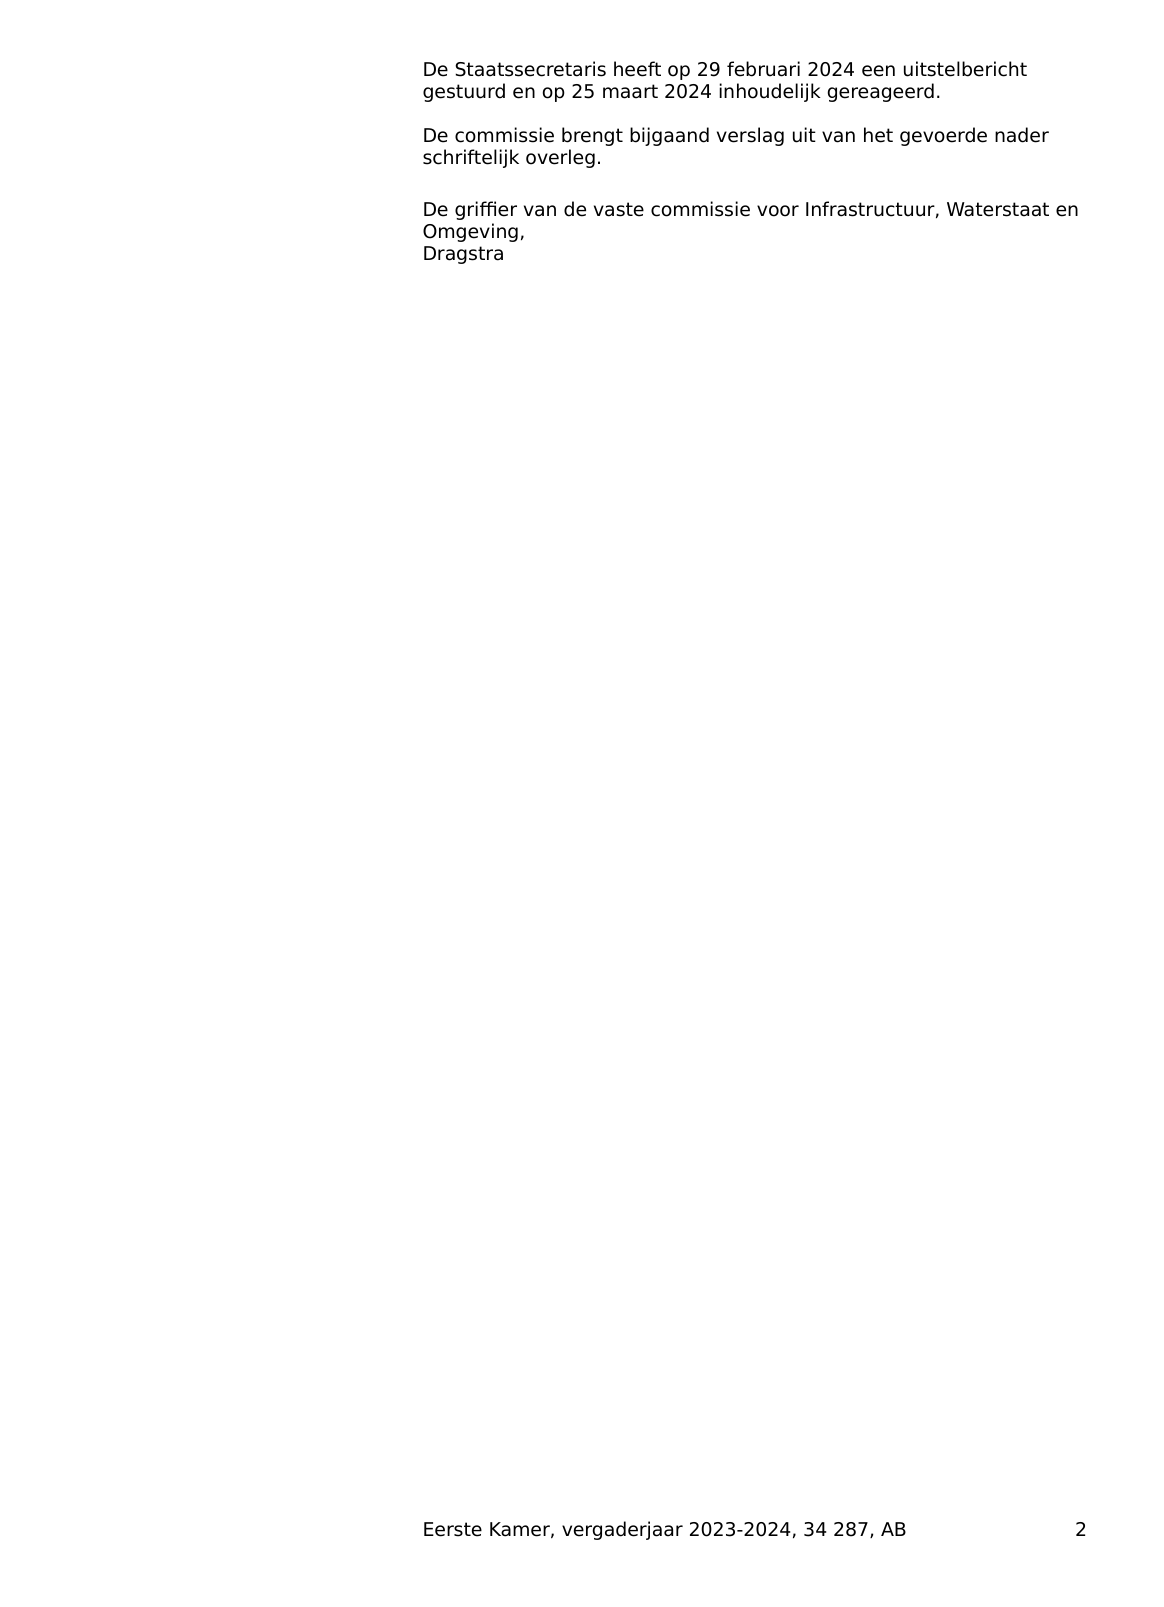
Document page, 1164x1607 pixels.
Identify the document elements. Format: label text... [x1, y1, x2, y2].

text De griffier van de vaste commissie voor Infrastructuur, Waterstaat en Omgeving, Dragstra [422, 199, 1087, 265]
text De commissie brengt bijgaand verslag uit van het gevoerde nader schriftelijk overleg. [422, 125, 1087, 169]
text De Staatssecretaris heeft op 29 februari 2024 een uitstelbericht gestuurd en op 25 maart 2024 inhoudelijk gereageerd. [422, 59, 1087, 103]
